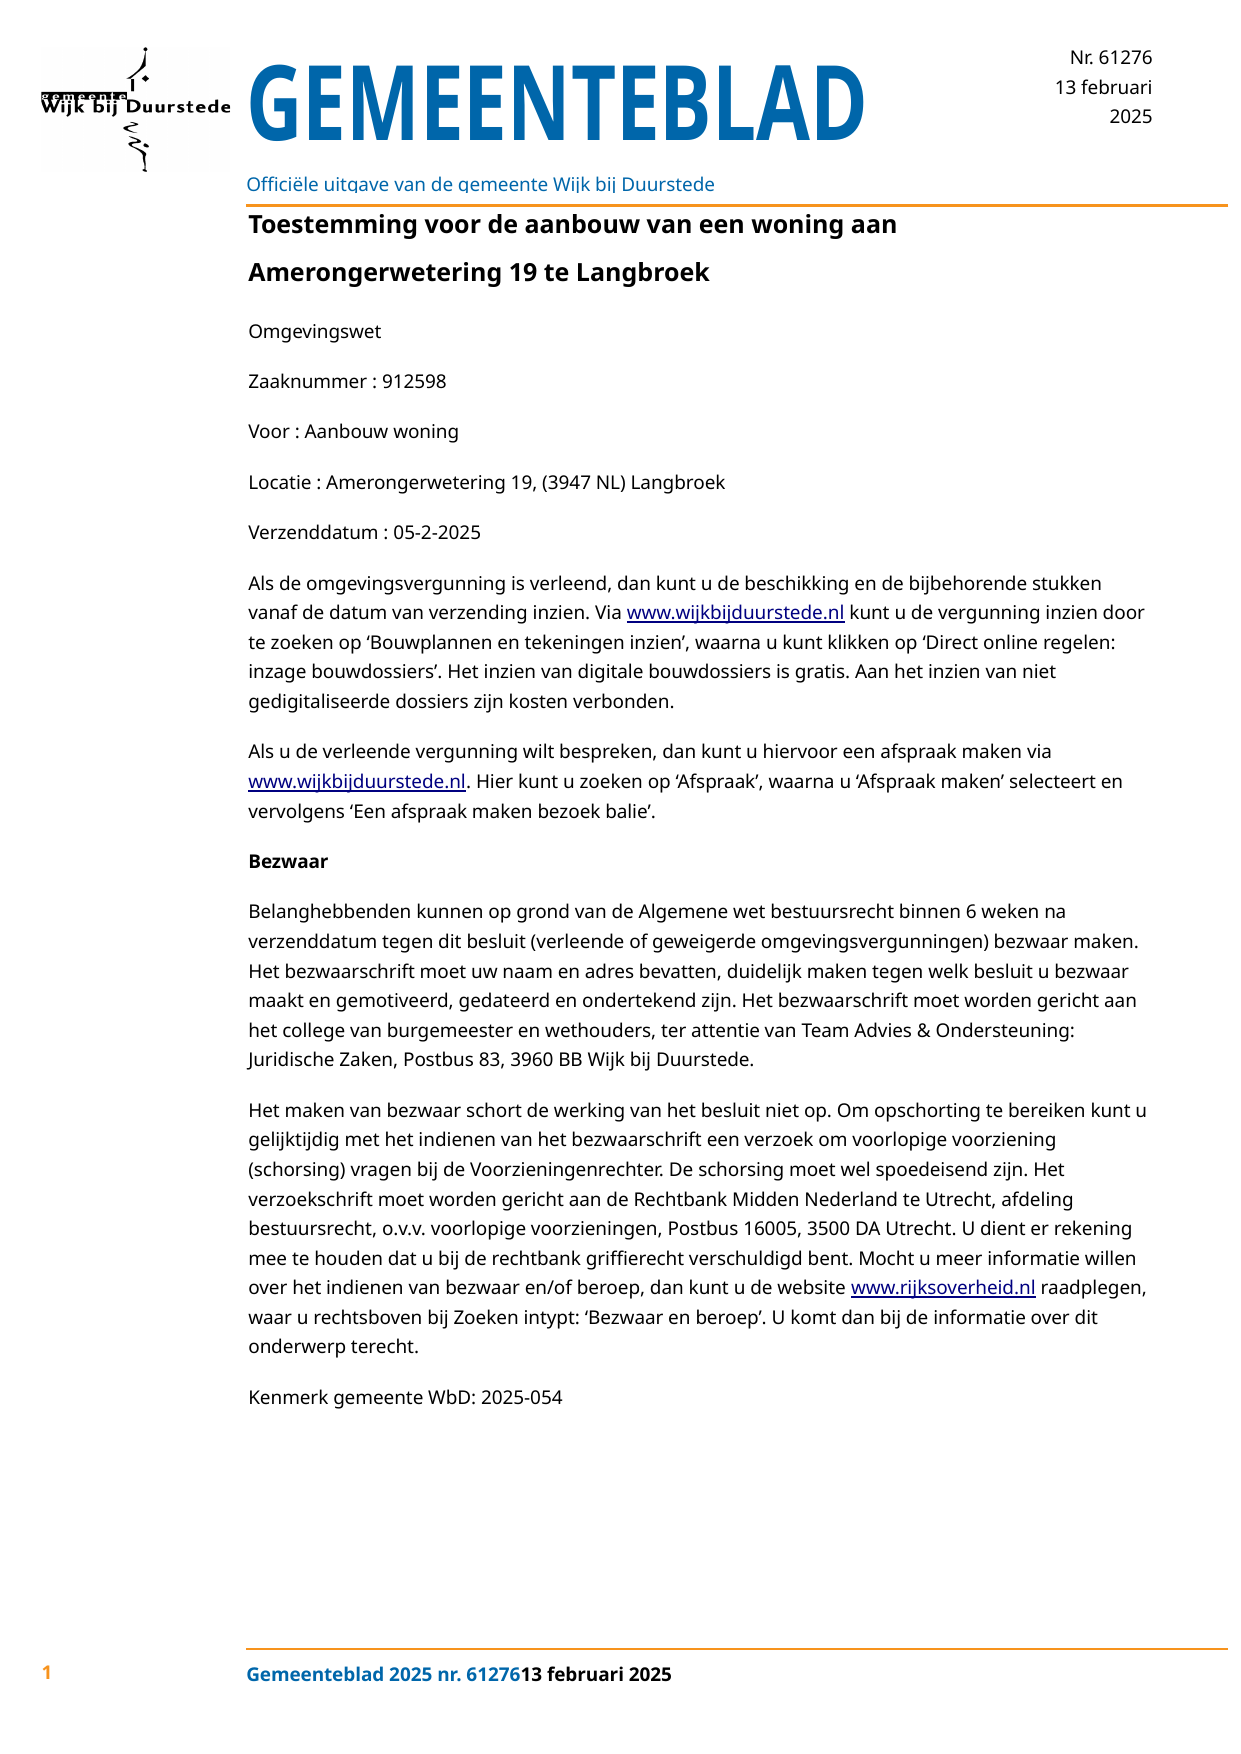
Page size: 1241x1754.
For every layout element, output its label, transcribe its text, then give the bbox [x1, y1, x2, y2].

text Toestemming voor de aanbouw van een woning aan Amerongerwetering 19 te Langbroek [248, 207, 1152, 288]
text Het maken van bezwaar schort de werking van het besluit niet op. Om opschorting te bereiken kunt u gelijktijdig met het indienen van het bezwaarschrift een verzoek om voorlopige voorziening (schorsing) vragen bij de Voorzieningenrechter. De schorsing moet wel spoedeisend zijn. Het verzoekschrift moet worden gericht aan de Rechtbank Midden Nederland te Utrecht, afdeling bestuursrecht, o.v.v. voorlopige voorzieningen, Postbus 16005, 3500 DA Utrecht. U dient er rekening mee te houden dat u bij de rechtbank griffierecht verschuldigd bent. Mocht u meer informatie willen over het indienen van bezwaar en/of beroep, dan kunt u de website www.rijksoverheid.nl raadplegen, waar u rechtsboven bij Zoeken intypt: ‘Bezwaar en beroep’. U komt dan bij de informatie over dit onderwerp terecht. [248, 1097, 1152, 1359]
text Zaaknummer : 912598 [248, 368, 1152, 394]
text Bezwaar [248, 848, 1152, 874]
text Omgevingswet [248, 318, 1152, 344]
text Kenmerk gemeente WbD: 2025-054 [248, 1384, 1152, 1410]
text Als de omgevingsvergunning is verleend, dan kunt u de beschikking en de bijbehorende stukken vanaf de datum van verzending inzien. Via www.wijkbijduurstede.nl kunt u de vergunning inzien door te zoeken op ‘Bouwplannen en tekeningen inzien’, waarna u kunt klikken op ‘Direct online regelen: inzage bouwdossiers’. Het inzien van digitale bouwdossiers is gratis. Aan het inzien van niet gedigitaliseerde dossiers zijn kosten verbonden. [248, 570, 1152, 714]
picture [41, 47, 231, 172]
text Belanghebbenden kunnen op grond van de Algemene wet bestuursrecht binnen 6 weken na verzenddatum tegen dit besluit (verleende of geweigerde omgevingsvergunningen) bezwaar maken. Het bezwaarschrift moet uw naam en adres bevatten, duidelijk maken tegen welk besluit u bezwaar maakt en gemotiveerd, gedateerd en ondertekend zijn. Het bezwaarschrift moet worden gericht aan het college van burgemeester en wethouders, ter attentie van Team Advies & Ondersteuning: Juridische Zaken, Postbus 83, 3960 BB Wijk bij Duurstede. [248, 899, 1152, 1072]
text Voor : Aanbouw woning [248, 419, 1152, 444]
text Als u de verleende vergunning wilt bespreken, dan kunt u hiervoor een afspraak maken via www.wijkbijduurstede.nl. Hier kunt u zoeken op ‘Afspraak’, waarna u ‘Afspraak maken’ selecteert en vervolgens ‘Een afspraak maken bezoek balie’. [248, 739, 1152, 824]
text Locatie : Amerongerwetering 19, (3947 NL) Langbroek [248, 469, 1152, 495]
text Verzenddatum : 05-2-2025 [248, 519, 1152, 545]
